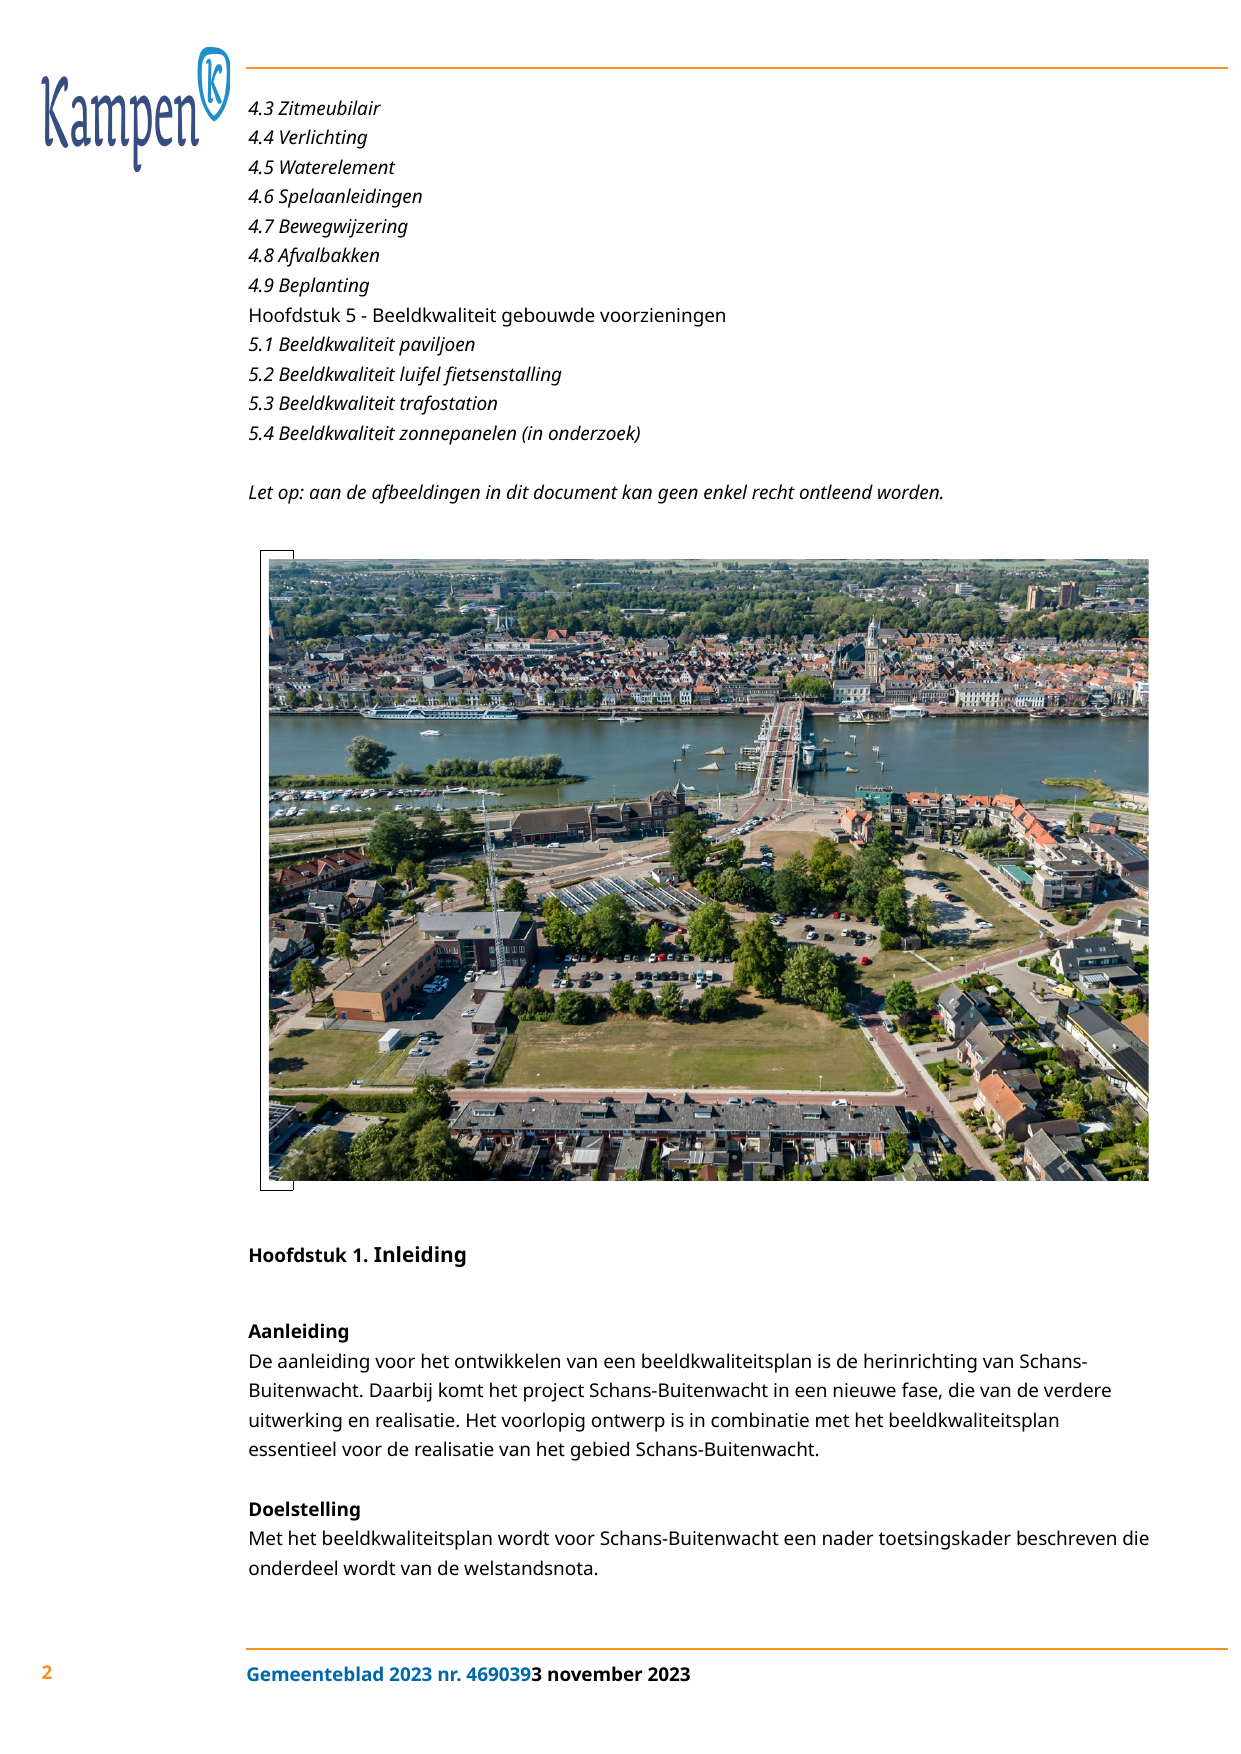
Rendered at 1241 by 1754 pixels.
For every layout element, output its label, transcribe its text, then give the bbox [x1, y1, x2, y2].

text 4.4 Verlichting [248, 124, 1152, 150]
text 5.4 Beeldkwaliteit zonnepanelen (in onderzoek) [248, 420, 1152, 446]
text 4.9 Beplanting [248, 272, 1152, 298]
text Aanleiding [248, 1318, 1152, 1344]
text 5.2 Beeldkwaliteit luifel fietsenstalling [248, 361, 1152, 387]
text 4.3 Zitmeubilair [248, 95, 1152, 121]
text Hoofdstuk 1. Inleiding [248, 1241, 1152, 1269]
text 5.1 Beeldkwaliteit paviljoen [248, 331, 1152, 357]
text Met het beeldkwaliteitsplan wordt voor Schans-Buitenwacht een nader toetsingskader beschreven die onderdeel wordt van de welstandsnota. [248, 1525, 1152, 1581]
text Hoofdstuk 5 - Beeldkwaliteit gebouwde voorzieningen [248, 302, 1152, 328]
picture [268, 559, 1149, 1181]
text 4.7 Bewegwijzering [248, 213, 1152, 239]
text Let op: aan de afbeeldingen in dit document kan geen enkel recht ontleend worden. [248, 479, 1152, 505]
text 4.5 Waterelement [248, 154, 1152, 180]
text 5.3 Beeldkwaliteit trafostation [248, 391, 1152, 416]
text Doelstelling [248, 1496, 1152, 1521]
text De aanleiding voor het ontwikkelen van een beeldkwaliteitsplan is de herinrichting van Schans-Buitenwacht. Daarbij komt het project Schans-Buitenwacht in een nieuwe fase, die van de verdere uitwerking en realisatie. Het voorlopig ontwerp is in combinatie met het beeldkwaliteitsplan essentieel voor de realisatie van het gebied Schans-Buitenwacht. [248, 1348, 1152, 1462]
text 4.6 Spelaanleidingen [248, 183, 1152, 209]
text 4.8 Afvalbakken [248, 243, 1152, 268]
picture [41, 47, 231, 172]
